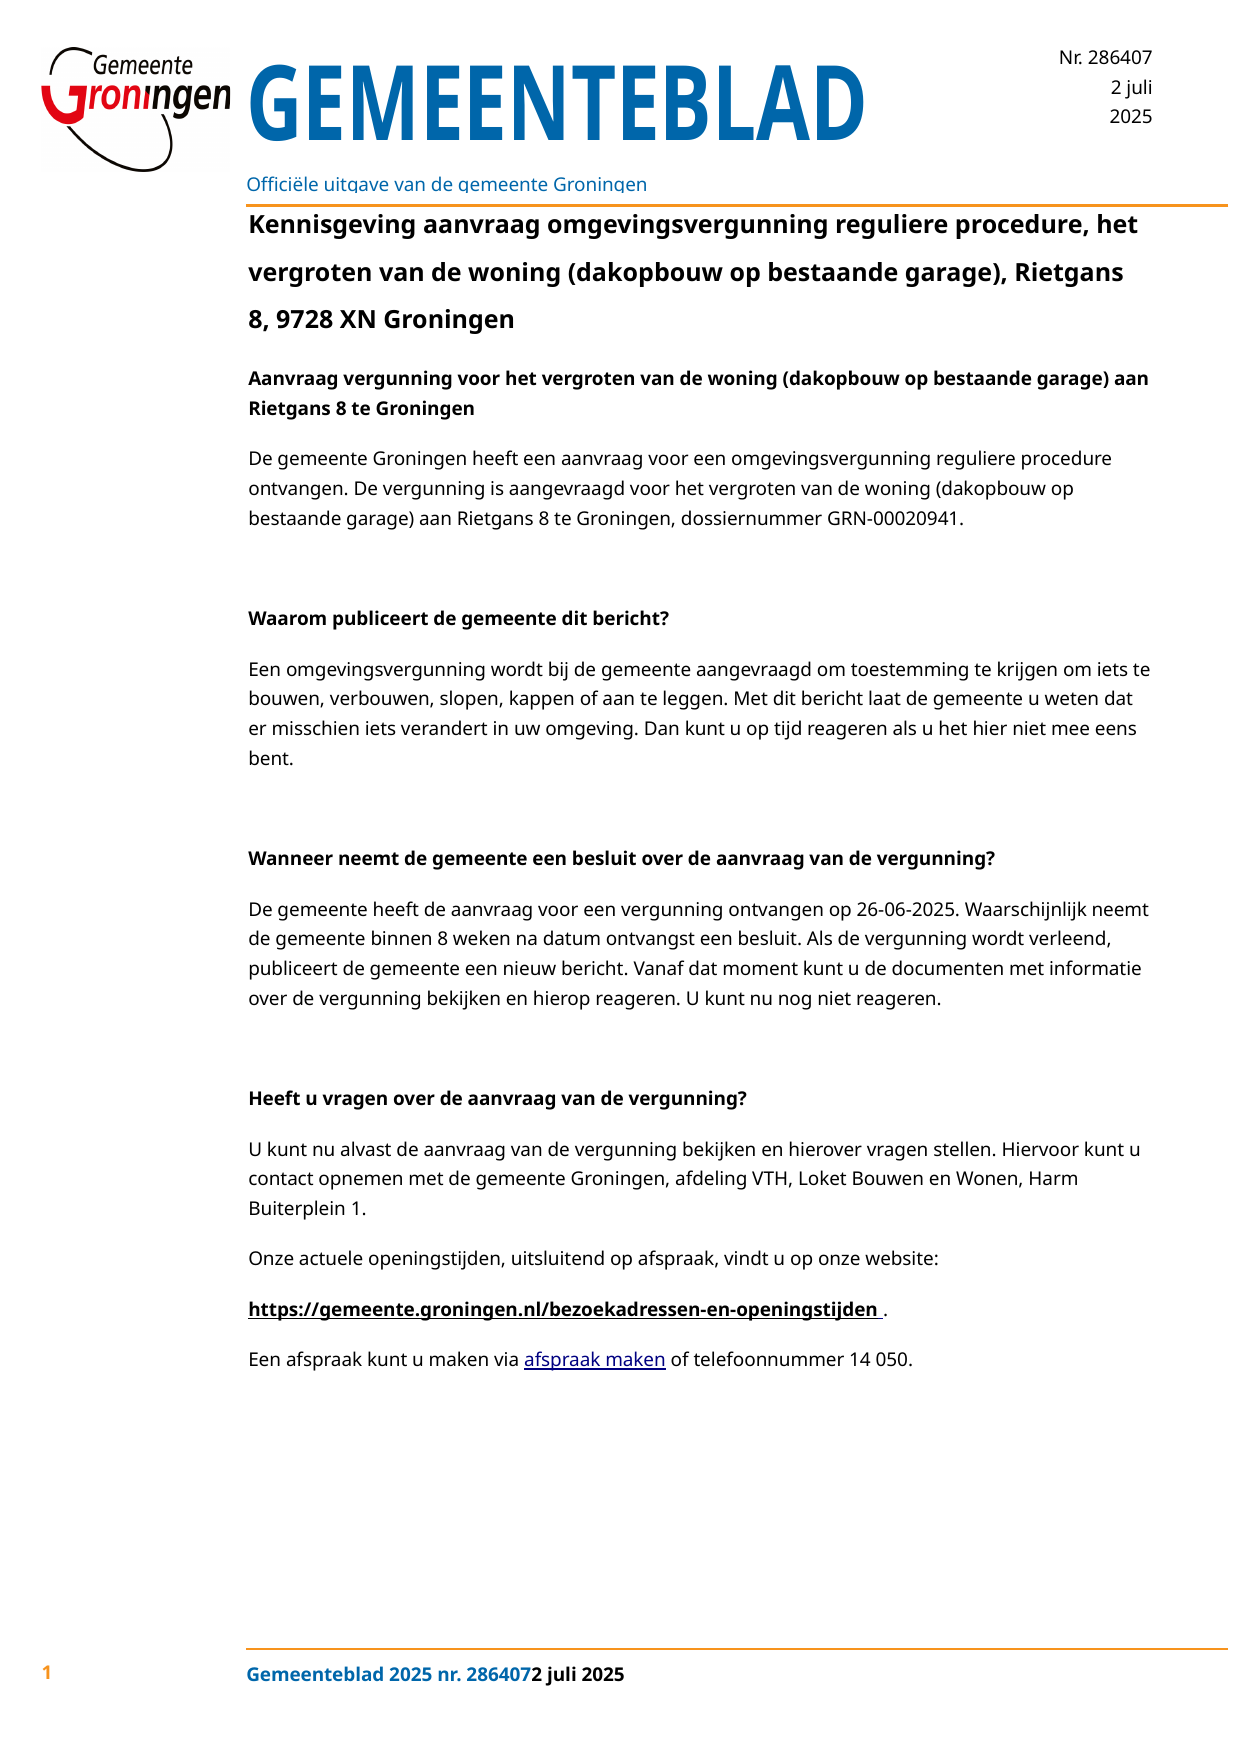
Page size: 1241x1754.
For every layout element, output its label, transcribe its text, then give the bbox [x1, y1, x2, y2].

text Waarom publiceert de gemeente dit bericht? [248, 606, 1152, 631]
text Kennisgeving aanvraag omgevingsvergunning reguliere procedure, het vergroten van de woning (dakopbouw op bestaande garage), Rietgans 8, 9728 XN Groningen [248, 207, 1152, 336]
text De gemeente Groningen heeft een aanvraag voor een omgevingsvergunning reguliere procedure ontvangen. De vergunning is aangevraagd voor het vergroten van de woning (dakopbouw op bestaande garage) aan Rietgans 8 te Groningen, dossiernummer GRN-00020941. [248, 446, 1152, 530]
text Aanvraag vergunning voor het vergroten van de woning (dakopbouw op bestaande garage) aan Rietgans 8 te Groningen [248, 366, 1152, 421]
text Een omgevingsvergunning wordt bij de gemeente aangevraagd om toestemming te krijgen om iets te bouwen, verbouwen, slopen, kappen of aan te leggen. Met dit bericht laat de gemeente u weten dat er misschien iets verandert in uw omgeving. Dan kunt u op tijd reageren als u het hier niet mee eens bent. [248, 656, 1152, 770]
text De gemeente heeft de aanvraag voor een vergunning ontvangen op 26-06-2025. Waarschijnlijk neemt de gemeente binnen 8 weken na datum ontvangst een besluit. Als de vergunning wordt verleend, publiceert de gemeente een nieuw bericht. Vanaf dat moment kunt u de documenten met informatie over de vergunning bekijken en hierop reageren. U kunt nu nog niet reageren. [248, 896, 1152, 1010]
text Onze actuele openingstijden, uitsluitend op afspraak, vindt u op onze website: [248, 1246, 1152, 1271]
text U kunt nu alvast de aanvraag van de vergunning bekijken en hierover vragen stellen. Hiervoor kunt u contact opnemen met de gemeente Groningen, afdeling VTH, Loket Bouwen en Wonen, Harm Buiterplein 1. [248, 1136, 1152, 1221]
text Heeft u vragen over de aanvraag van de vergunning? [248, 1086, 1152, 1111]
picture [41, 47, 231, 172]
text Wanneer neemt de gemeente een besluit over de aanvraag van de vergunning? [248, 846, 1152, 871]
text Een afspraak kunt u maken via afspraak maken of telefoonnummer 14 050. [248, 1346, 1152, 1372]
text https://gemeente.groningen.nl/bezoekadressen-en-openingstijden . [248, 1296, 1152, 1322]
